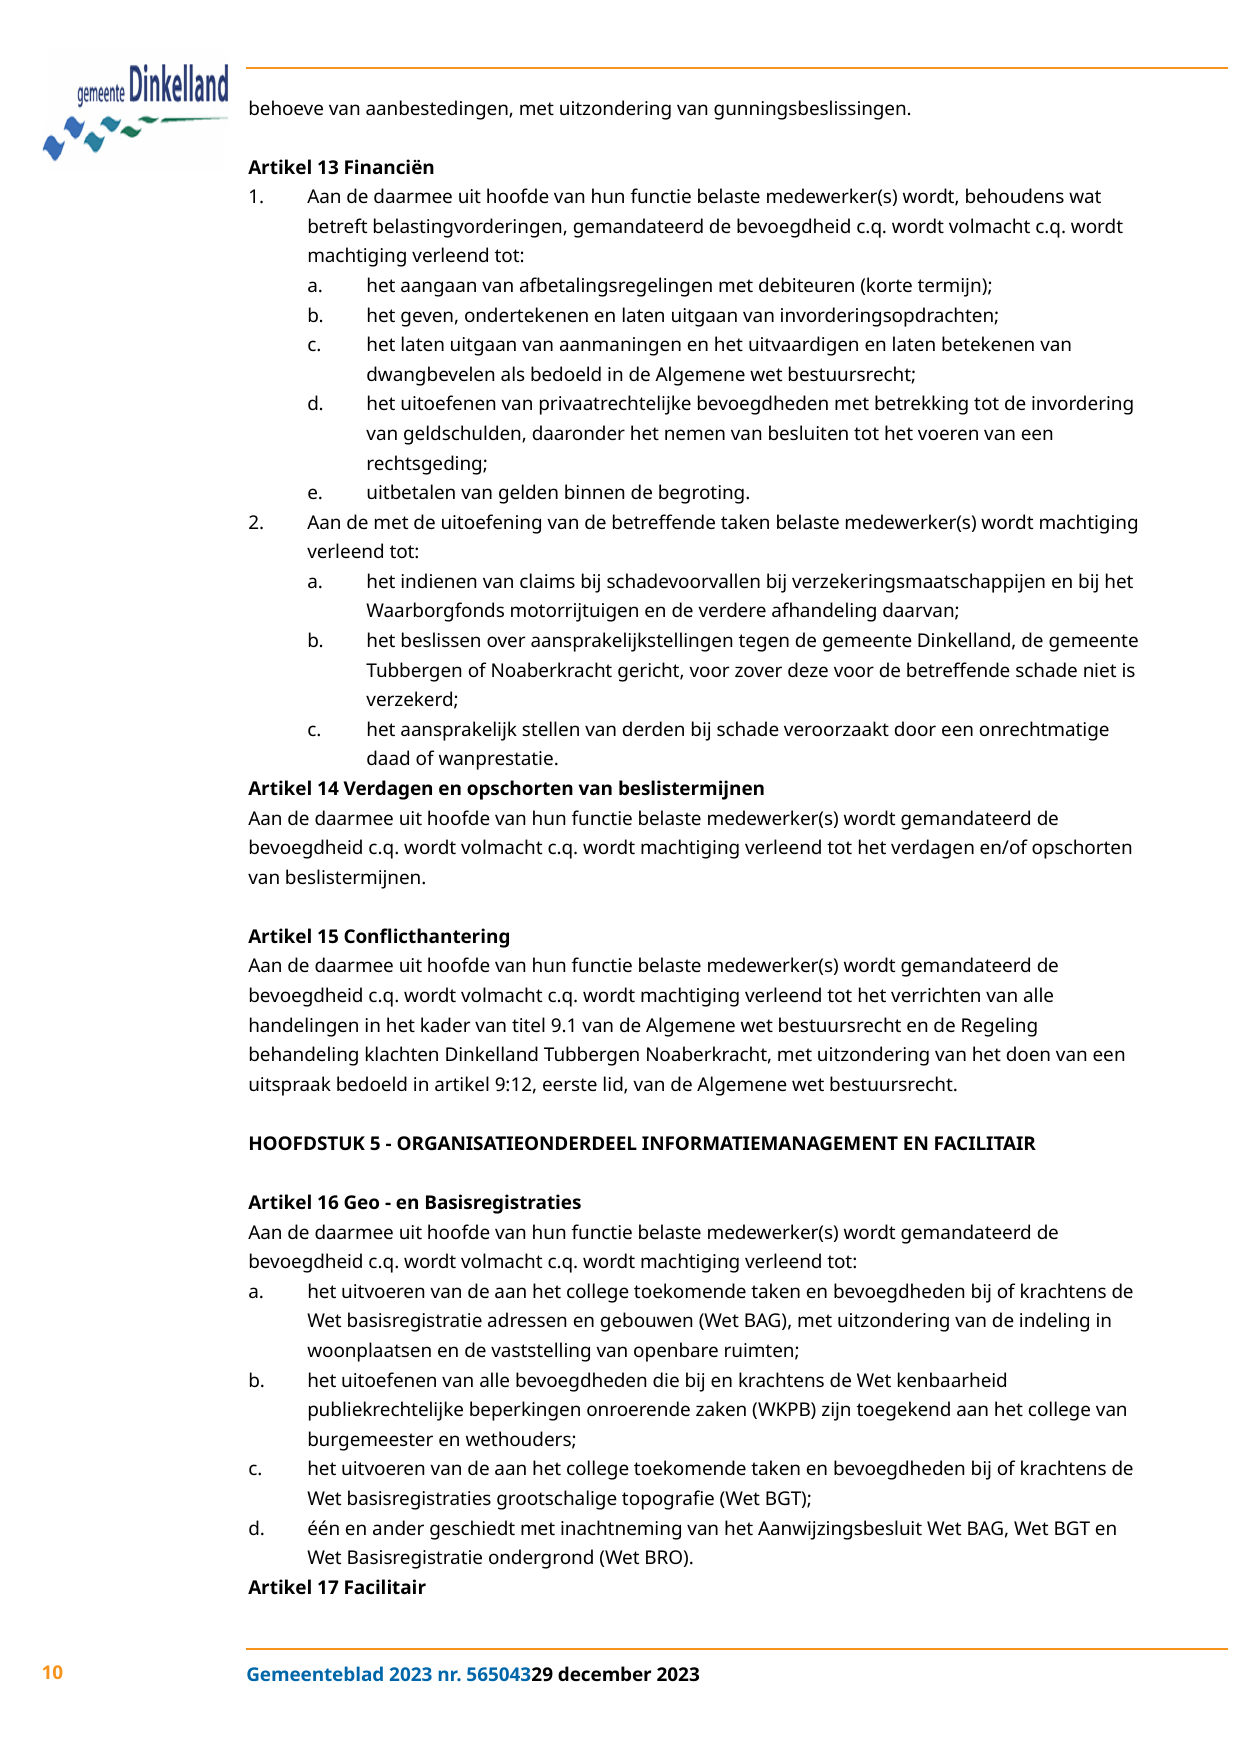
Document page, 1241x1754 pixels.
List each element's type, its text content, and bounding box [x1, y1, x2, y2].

list één en ander geschiedt met inachtneming van het Aanwijzingsbesluit Wet BAG, Wet BGT en Wet Basisregistratie ondergrond (Wet BRO). [248, 1515, 1152, 1570]
text Artikel 13 Financiën [248, 154, 1152, 180]
list het indienen van claims bij schadevoorvallen bij verzekeringsmaatschappijen en bij het Waarborgfonds motorrijtuigen en de verdere afhandeling daarvan; [307, 568, 1152, 623]
picture [41, 47, 231, 172]
text behoeve van aanbestedingen, met uitzondering van gunningsbeslissingen. [248, 95, 1152, 121]
text Aan de daarmee uit hoofde van hun functie belaste medewerker(s) wordt gemandateerd de bevoegdheid c.q. wordt volmacht c.q. wordt machtiging verleend tot: [248, 1219, 1152, 1274]
list het geven, ondertekenen en laten uitgaan van invorderingsopdrachten; [307, 302, 1152, 328]
list uitbetalen van gelden binnen de begroting. [307, 479, 1152, 505]
list Aan de daarmee uit hoofde van hun functie belaste medewerker(s) wordt, behoudens wat betreft belastingvorderingen, gemandateerd de bevoegdheid c.q. wordt volmacht c.q. wordt machtiging verleend tot: [248, 183, 1152, 268]
list het aangaan van afbetalingsregelingen met debiteuren (korte termijn); [307, 272, 1152, 298]
text HOOFDSTUK 5 - ORGANISATIEONDERDEEL INFORMATIEMANAGEMENT EN FACILITAIR [248, 1130, 1152, 1156]
list het aansprakelijk stellen van derden bij schade veroorzaakt door een onrechtmatige daad of wanprestatie. [307, 716, 1152, 771]
text Artikel 14 Verdagen en opschorten van beslistermijnen [248, 775, 1152, 801]
text Aan de daarmee uit hoofde van hun functie belaste medewerker(s) wordt gemandateerd de bevoegdheid c.q. wordt volmacht c.q. wordt machtiging verleend tot het verrichten van alle handelingen in het kader van titel 9.1 van de Algemene wet bestuursrecht en de Regeling behandeling klachten Dinkelland Tubbergen Noaberkracht, met uitzondering van het doen van een uitspraak bedoeld in artikel 9:12, eerste lid, van de Algemene wet bestuursrecht. [248, 953, 1152, 1097]
list het beslissen over aansprakelijkstellingen tegen de gemeente Dinkelland, de gemeente Tubbergen of Noaberkracht gericht, voor zover deze voor de betreffende schade niet is verzekerd; [307, 627, 1152, 712]
text Aan de daarmee uit hoofde van hun functie belaste medewerker(s) wordt gemandateerd de bevoegdheid c.q. wordt volmacht c.q. wordt machtiging verleend tot het verdagen en/of opschorten van beslistermijnen. [248, 805, 1152, 890]
list het uitvoeren van de aan het college toekomende taken en bevoegdheden bij of krachtens de Wet basisregistratie adressen en gebouwen (Wet BAG), met uitzondering van de indeling in woonplaatsen en de vaststelling van openbare ruimten; [248, 1278, 1152, 1363]
list het uitoefenen van privaatrechtelijke bevoegdheden met betrekking tot de invordering van geldschulden, daaronder het nemen van besluiten tot het voeren van een rechtsgeding; [307, 391, 1152, 476]
list het uitvoeren van de aan het college toekomende taken en bevoegdheden bij of krachtens de Wet basisregistraties grootschalige topografie (Wet BGT); [248, 1456, 1152, 1511]
text Artikel 16 Geo - en Basisregistraties [248, 1189, 1152, 1215]
text Artikel 15 Conflicthantering [248, 923, 1152, 949]
list het uitoefenen van alle bevoegdheden die bij en krachtens de Wet kenbaarheid publiekrechtelijke beperkingen onroerende zaken (WKPB) zijn toegekend aan het college van burgemeester en wethouders; [248, 1367, 1152, 1452]
text Artikel 17 Facilitair [248, 1574, 1152, 1600]
list het laten uitgaan van aanmaningen en het uitvaardigen en laten betekenen van dwangbevelen als bedoeld in de Algemene wet bestuursrecht; [307, 331, 1152, 387]
list Aan de met de uitoefening van de betreffende taken belaste medewerker(s) wordt machtiging verleend tot: [248, 509, 1152, 564]
